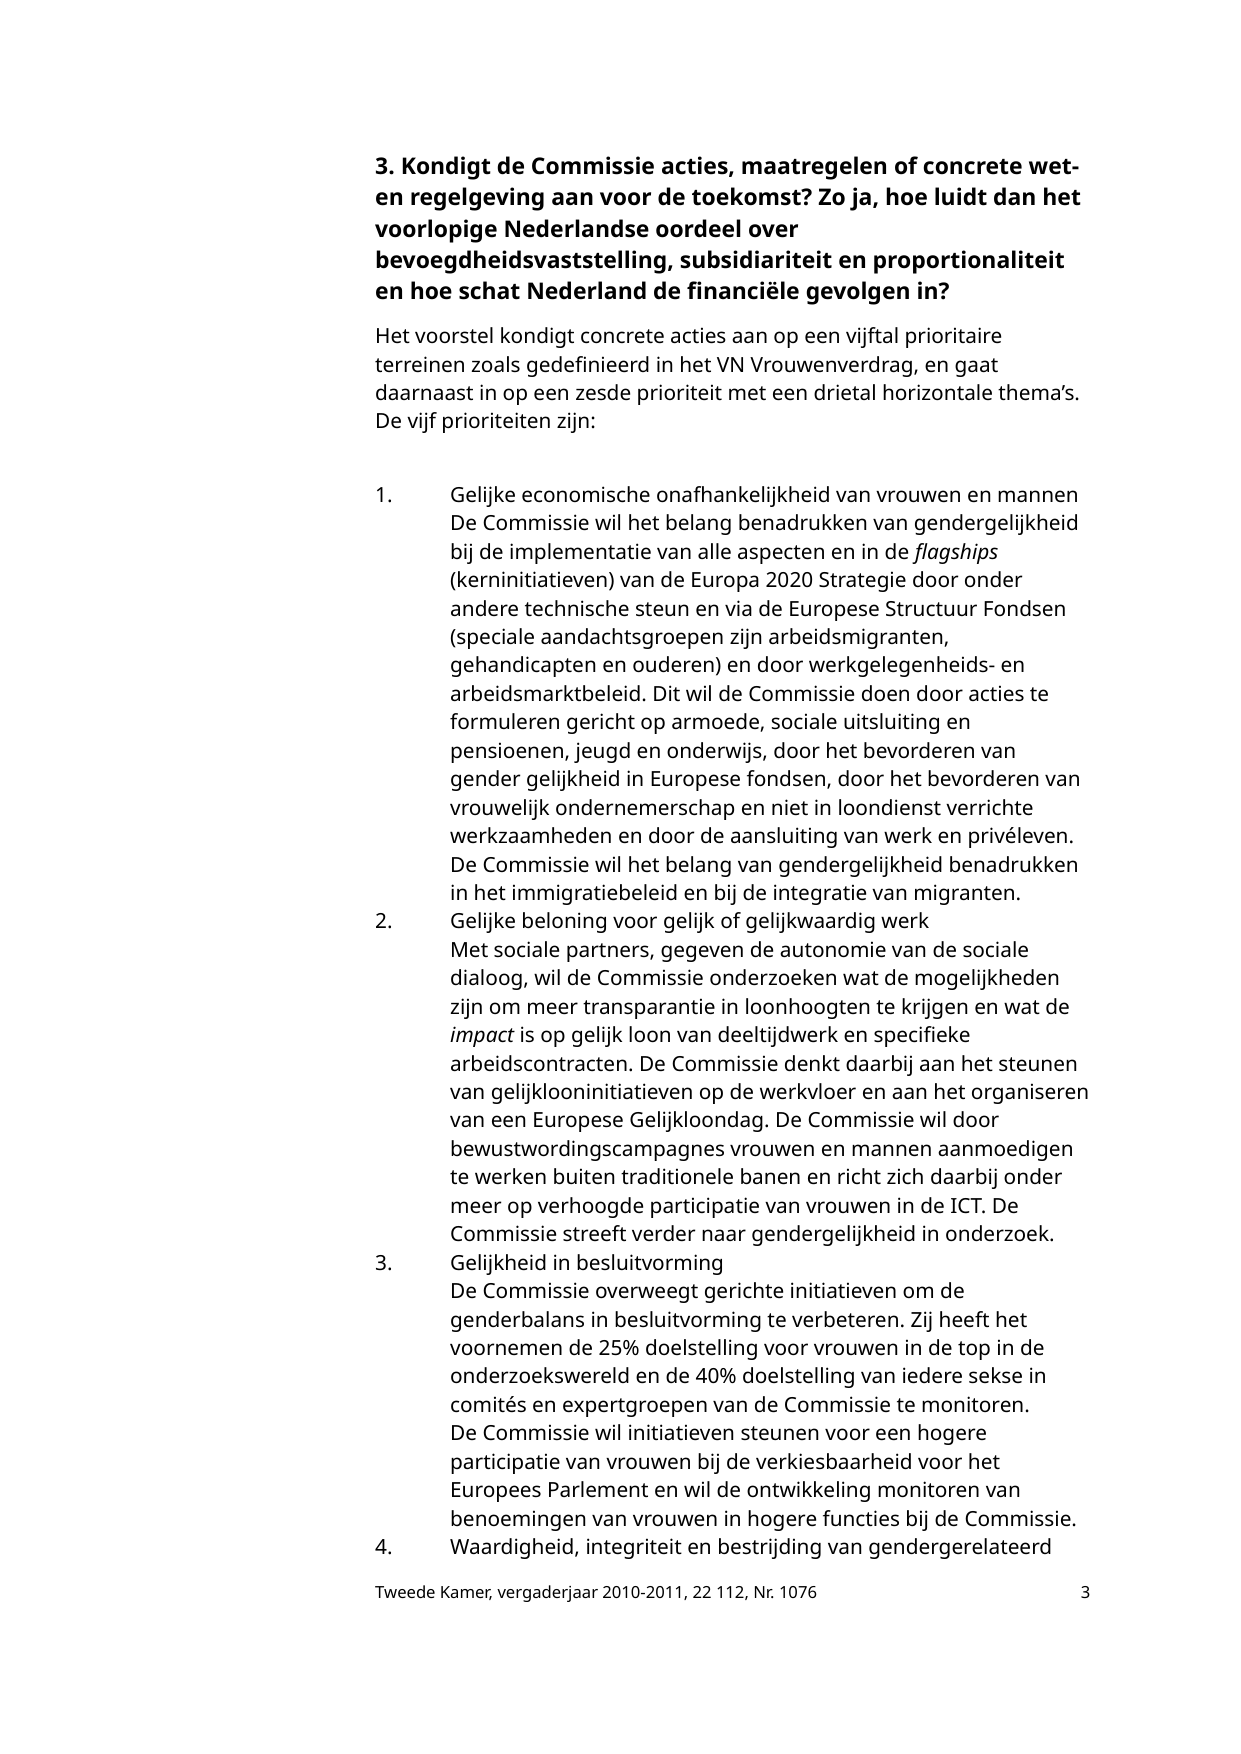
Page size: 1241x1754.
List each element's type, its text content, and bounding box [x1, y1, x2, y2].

list Gelijke economische onafhankelijkheid van vrouwen en mannen [375, 480, 1090, 508]
text Het voorstel kondigt concrete acties aan op een vijftal prioritaire terreinen zoals gedefinieerd in het VN Vrouwenverdrag, en gaat daarnaast in op een zesde prioriteit met een drietal horizontale thema’s. De vijf prioriteiten zijn: [375, 321, 1090, 435]
list Gelijkheid in besluitvorming [375, 1248, 1090, 1276]
list De Commissie overweegt gerichte initiatieven om de genderbalans in besluitvorming te verbeteren. Zij heeft het voornemen de 25% doelstelling voor vrouwen in de top in de onderzoekswereld en de 40% doelstelling van iedere sekse in comités en expertgroepen van de Commissie te monitoren. [375, 1276, 1090, 1418]
subtitle 3. Kondigt de Commissie acties, maatregelen of concrete wet- en regelgeving aan voor de toekomst? Zo ja, hoe luidt dan het voorlopige Nederlandse oordeel over bevoegdheidsvaststelling, subsidiariteit en proportionaliteit en hoe schat Nederland de financiële gevolgen in? [375, 150, 1090, 306]
list De Commissie wil het belang benadrukken van gendergelijkheid bij de implementatie van alle aspecten en in de flagships (kerninitiatieven) van de Europa 2020 Strategie door onder andere technische steun en via de Europese Structuur Fondsen (speciale aandachtsgroepen zijn arbeidsmigranten, gehandicapten en ouderen) en door werkgelegenheids- en arbeidsmarktbeleid. Dit wil de Commissie doen door acties te formuleren gericht op armoede, sociale uitsluiting en pensioenen, jeugd en onderwijs, door het bevorderen van gender gelijkheid in Europese fondsen, door het bevorderen van vrouwelijk ondernemerschap en niet in loondienst verrichte werkzaamheden en door de aansluiting van werk en privéleven. [375, 508, 1090, 850]
list De Commissie wil het belang van gendergelijkheid benadrukken in het immigratiebeleid en bij de integratie van migranten. [375, 850, 1090, 907]
list Waardigheid, integriteit en bestrijding van gendergerelateerd [375, 1532, 1090, 1561]
list Met sociale partners, gegeven de autonomie van de sociale dialoog, wil de Commissie onderzoeken wat de mogelijkheden zijn om meer transparantie in loonhoogten te krijgen en wat de impact is op gelijk loon van deeltijdwerk en specifieke arbeidscontracten. De Commissie denkt daarbij aan het steunen van gelijklooninitiatieven op de werkvloer en aan het organiseren van een Europese Gelijkloondag. De Commissie wil door bewustwordingscampagnes vrouwen en mannen aanmoedigen te werken buiten traditionele banen en richt zich daarbij onder meer op verhoogde participatie van vrouwen in de ICT. De Commissie streeft verder naar gendergelijkheid in onderzoek. [375, 935, 1090, 1248]
list Gelijke beloning voor gelijk of gelijkwaardig werk [375, 907, 1090, 935]
list De Commissie wil initiatieven steunen voor een hogere participatie van vrouwen bij de verkiesbaarheid voor het Europees Parlement en wil de ontwikkeling monitoren van benoemingen van vrouwen in hogere functies bij de Commissie. [375, 1418, 1090, 1532]
